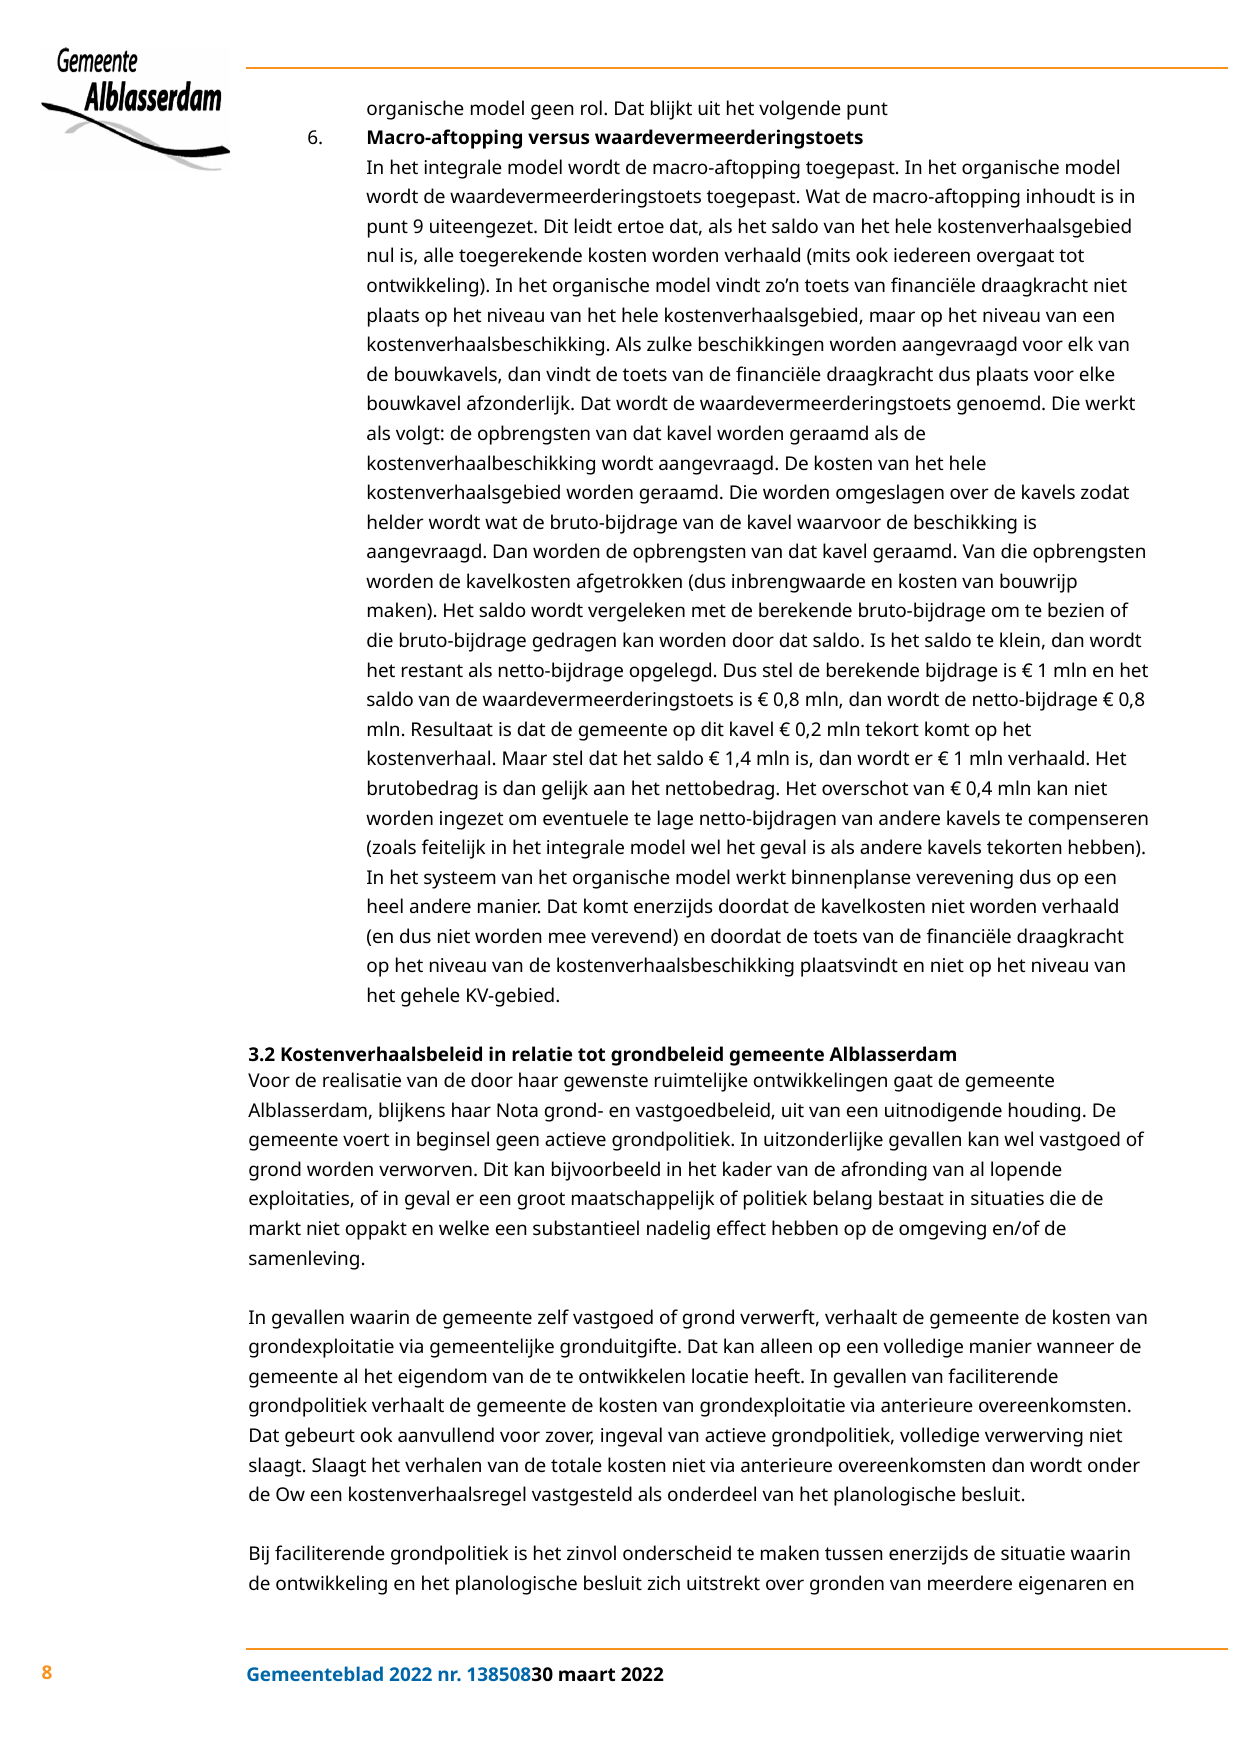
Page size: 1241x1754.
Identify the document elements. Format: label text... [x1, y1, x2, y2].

text Bij faciliterende grondpolitiek is het zinvol onderscheid te maken tussen enerzijds de situatie waarin de ontwikkeling en het planologische besluit zich uitstrekt over gronden van meerdere eigenaren en [248, 1541, 1152, 1596]
text Voor de realisatie van de door haar gewenste ruimtelijke ontwikkelingen gaat de gemeente Alblasserdam, blijkens haar Nota grond- en vastgoedbeleid, uit van een uitnodigende houding. De gemeente voert in beginsel geen actieve grondpolitiek. In uitzonderlijke gevallen kan wel vastgoed of grond worden verworven. Dit kan bijvoorbeeld in het kader van de afronding van al lopende exploitaties, of in geval er een groot maatschappelijk of politiek belang bestaat in situaties die de markt niet oppakt en welke een substantieel nadelig effect hebben op de omgeving en/of de samenleving. [248, 1067, 1152, 1270]
list Macro-aftopping versus waardevermeerderingstoets [307, 124, 1152, 150]
picture [41, 47, 231, 172]
text 3.2 Kostenverhaalsbeleid in relatie tot grondbeleid gemeente Alblasserdam [248, 1041, 1152, 1067]
list In het integrale model wordt de macro-aftopping toegepast. In het organische model wordt de waardevermeerderingstoets toegepast. Wat de macro-aftopping inhoudt is in punt 9 uiteengezet. Dit leidt ertoe dat, als het saldo van het hele kostenverhaalsgebied nul is, alle toegerekende kosten worden verhaald (mits ook iedereen overgaat tot ontwikkeling). In het organische model vindt zo’n toets van financiële draagkracht niet plaats op het niveau van het hele kostenverhaalsgebied, maar op het niveau van een kostenverhaalsbeschikking. Als zulke beschikkingen worden aangevraagd voor elk van de bouwkavels, dan vindt de toets van de financiële draagkracht dus plaats voor elke bouwkavel afzonderlijk. Dat wordt de waardevermeerderingstoets genoemd. Die werkt als volgt: de opbrengsten van dat kavel worden geraamd als de kostenverhaalbeschikking wordt aangevraagd. De kosten van het hele kostenverhaalsgebied worden geraamd. Die worden omgeslagen over de kavels zodat helder wordt wat de bruto-bijdrage van de kavel waarvoor de beschikking is aangevraagd. Dan worden de opbrengsten van dat kavel geraamd. Van die opbrengsten worden de kavelkosten afgetrokken (dus inbrengwaarde en kosten van bouwrijp maken). Het saldo wordt vergeleken met de berekende bruto-bijdrage om te bezien of die bruto-bijdrage gedragen kan worden door dat saldo. Is het saldo te klein, dan wordt het restant als netto-bijdrage opgelegd. Dus stel de berekende bijdrage is € 1 mln en het saldo van de waardevermeerderingstoets is € 0,8 mln, dan wordt de netto-bijdrage € 0,8 mln. Resultaat is dat de gemeente op dit kavel € 0,2 mln tekort komt op het kostenverhaal. Maar stel dat het saldo € 1,4 mln is, dan wordt er € 1 mln verhaald. Het brutobedrag is dan gelijk aan het nettobedrag. Het overschot van € 0,4 mln kan niet worden ingezet om eventuele te lage netto-bijdragen van andere kavels te compenseren (zoals feitelijk in het integrale model wel het geval is als andere kavels tekorten hebben). In het systeem van het organische model werkt binnenplanse verevening dus op een heel andere manier. Dat komt enerzijds doordat de kavelkosten niet worden verhaald (en dus niet worden mee verevend) en doordat de toets van de financiële draagkracht op het niveau van de kostenverhaalsbeschikking plaatsvindt en niet op het niveau van het gehele KV-gebied. [307, 154, 1152, 1008]
list organische model geen rol. Dat blijkt uit het volgende punt [307, 95, 1152, 121]
text In gevallen waarin de gemeente zelf vastgoed of grond verwerft, verhaalt de gemeente de kosten van grondexploitatie via gemeentelijke gronduitgifte. Dat kan alleen op een volledige manier wanneer de gemeente al het eigendom van de te ontwikkelen locatie heeft. In gevallen van faciliterende grondpolitiek verhaalt de gemeente de kosten van grondexploitatie via anterieure overeenkomsten. Dat gebeurt ook aanvullend voor zover, ingeval van actieve grondpolitiek, volledige verwerving niet slaagt. Slaagt het verhalen van de totale kosten niet via anterieure overeenkomsten dan wordt onder de Ow een kostenverhaalsregel vastgesteld als onderdeel van het planologische besluit. [248, 1304, 1152, 1507]
